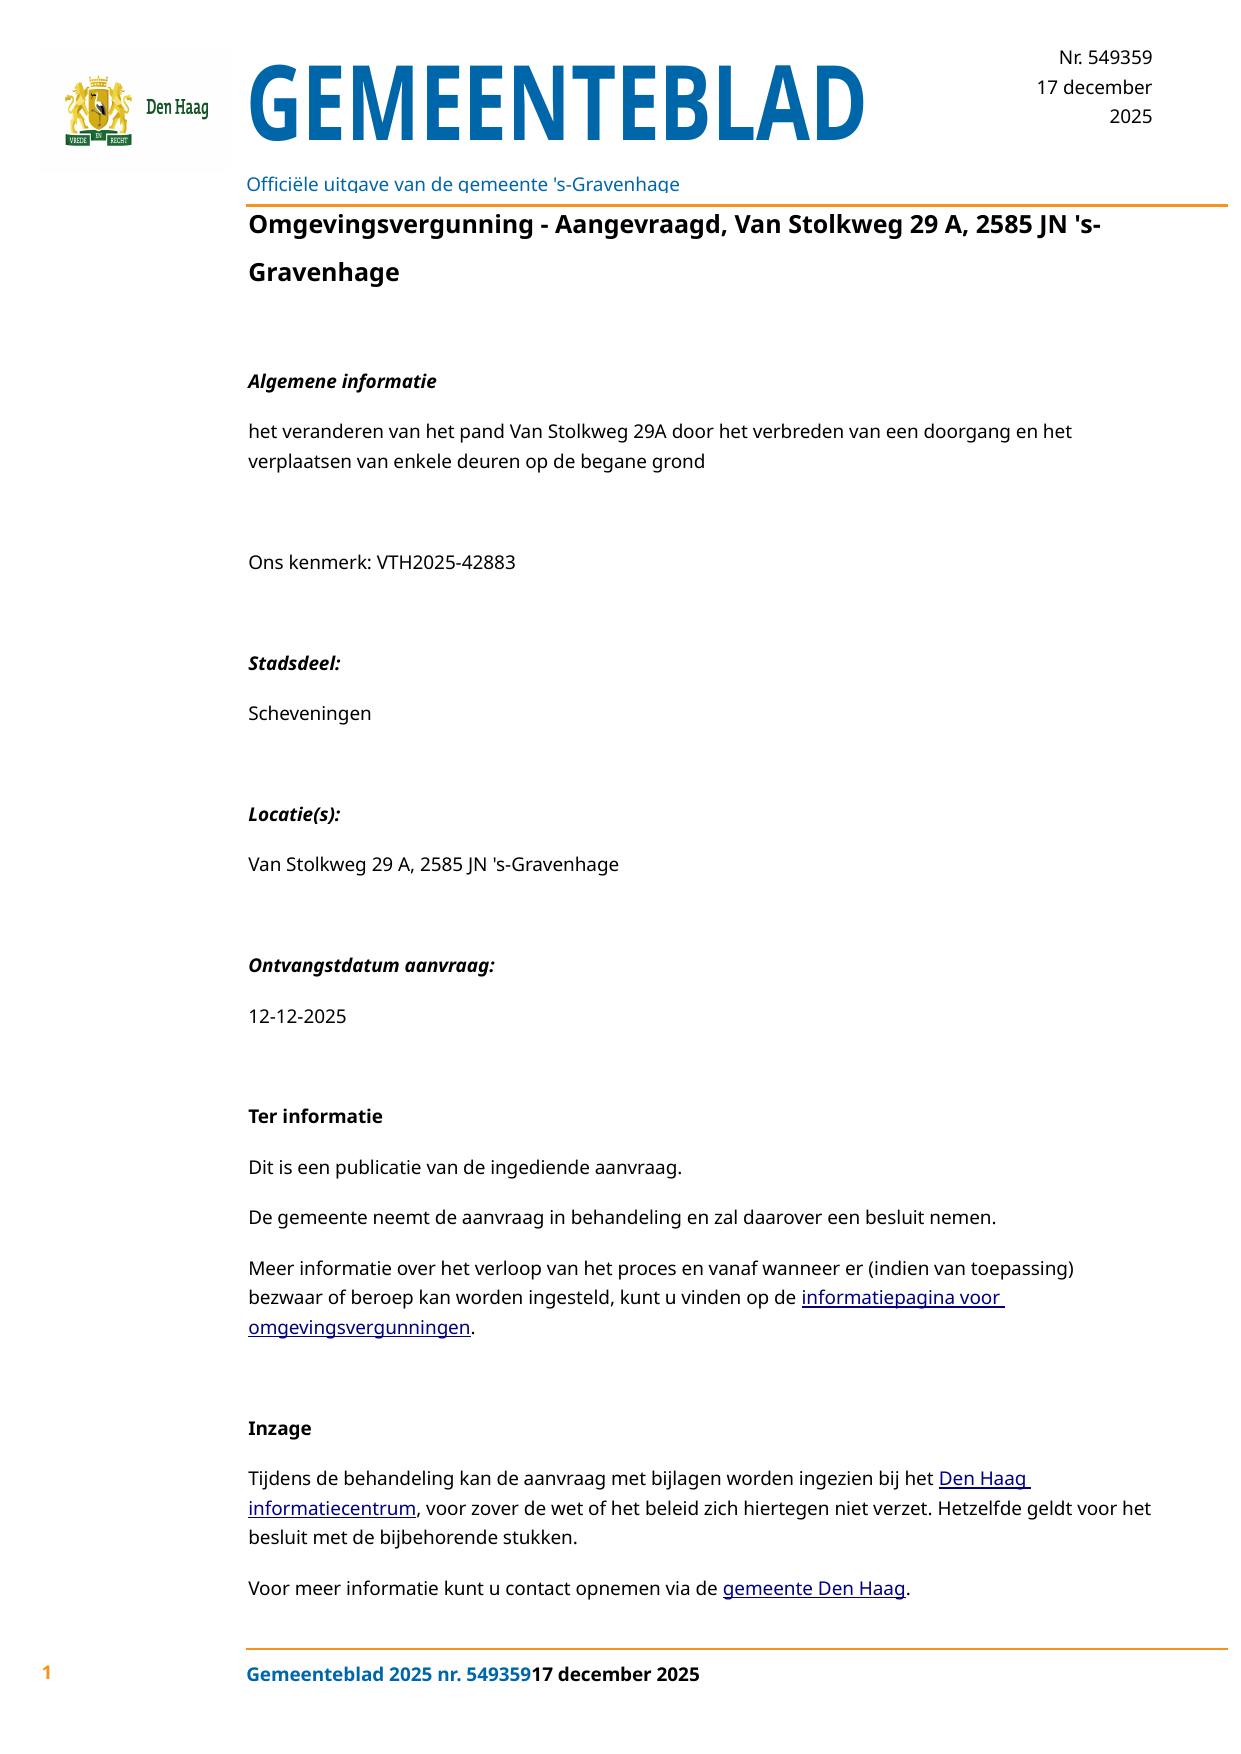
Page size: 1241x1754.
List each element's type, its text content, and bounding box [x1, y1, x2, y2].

text 12-12-2025 [248, 1003, 1152, 1029]
text Scheveningen [248, 700, 1152, 726]
text Algemene informatie [248, 368, 1152, 394]
text Meer informatie over het verloop van het proces en vanaf wanneer er (indien van toepassing) bezwaar of beroep kan worden ingesteld, kunt u vinden op de informatiepagina voor omgevingsvergunningen. [248, 1255, 1152, 1340]
text Ter informatie [248, 1104, 1152, 1129]
text Van Stolkweg 29 A, 2585 JN 's-Gravenhage [248, 852, 1152, 877]
text Tijdens de behandeling kan de aanvraag met bijlagen worden ingezien bij het Den Haag informatiecentrum, voor zover de wet of het beleid zich hiertegen niet verzet. Hetzelfde geldt voor het besluit met de bijbehorende stukken. [248, 1465, 1152, 1550]
text Omgevingsvergunning - Aangevraagd, Van Stolkweg 29 A, 2585 JN 's-Gravenhage [248, 207, 1152, 288]
text Voor meer informatie kunt u contact opnemen via de gemeente Den Haag. [248, 1575, 1152, 1601]
picture [41, 47, 231, 172]
text Locatie(s): [248, 801, 1152, 827]
text Stadsdeel: [248, 650, 1152, 676]
text Ontvangstdatum aanvraag: [248, 952, 1152, 978]
text Inzage [248, 1415, 1152, 1441]
text het veranderen van het pand Van Stolkweg 29A door het verbreden van een doorgang en het verplaatsen van enkele deuren op de begane grond [248, 419, 1152, 474]
text Ons kenmerk: VTH2025-42883 [248, 549, 1152, 575]
text De gemeente neemt de aanvraag in behandeling en zal daarover een besluit nemen. [248, 1204, 1152, 1230]
text Dit is een publicatie van de ingediende aanvraag. [248, 1154, 1152, 1180]
